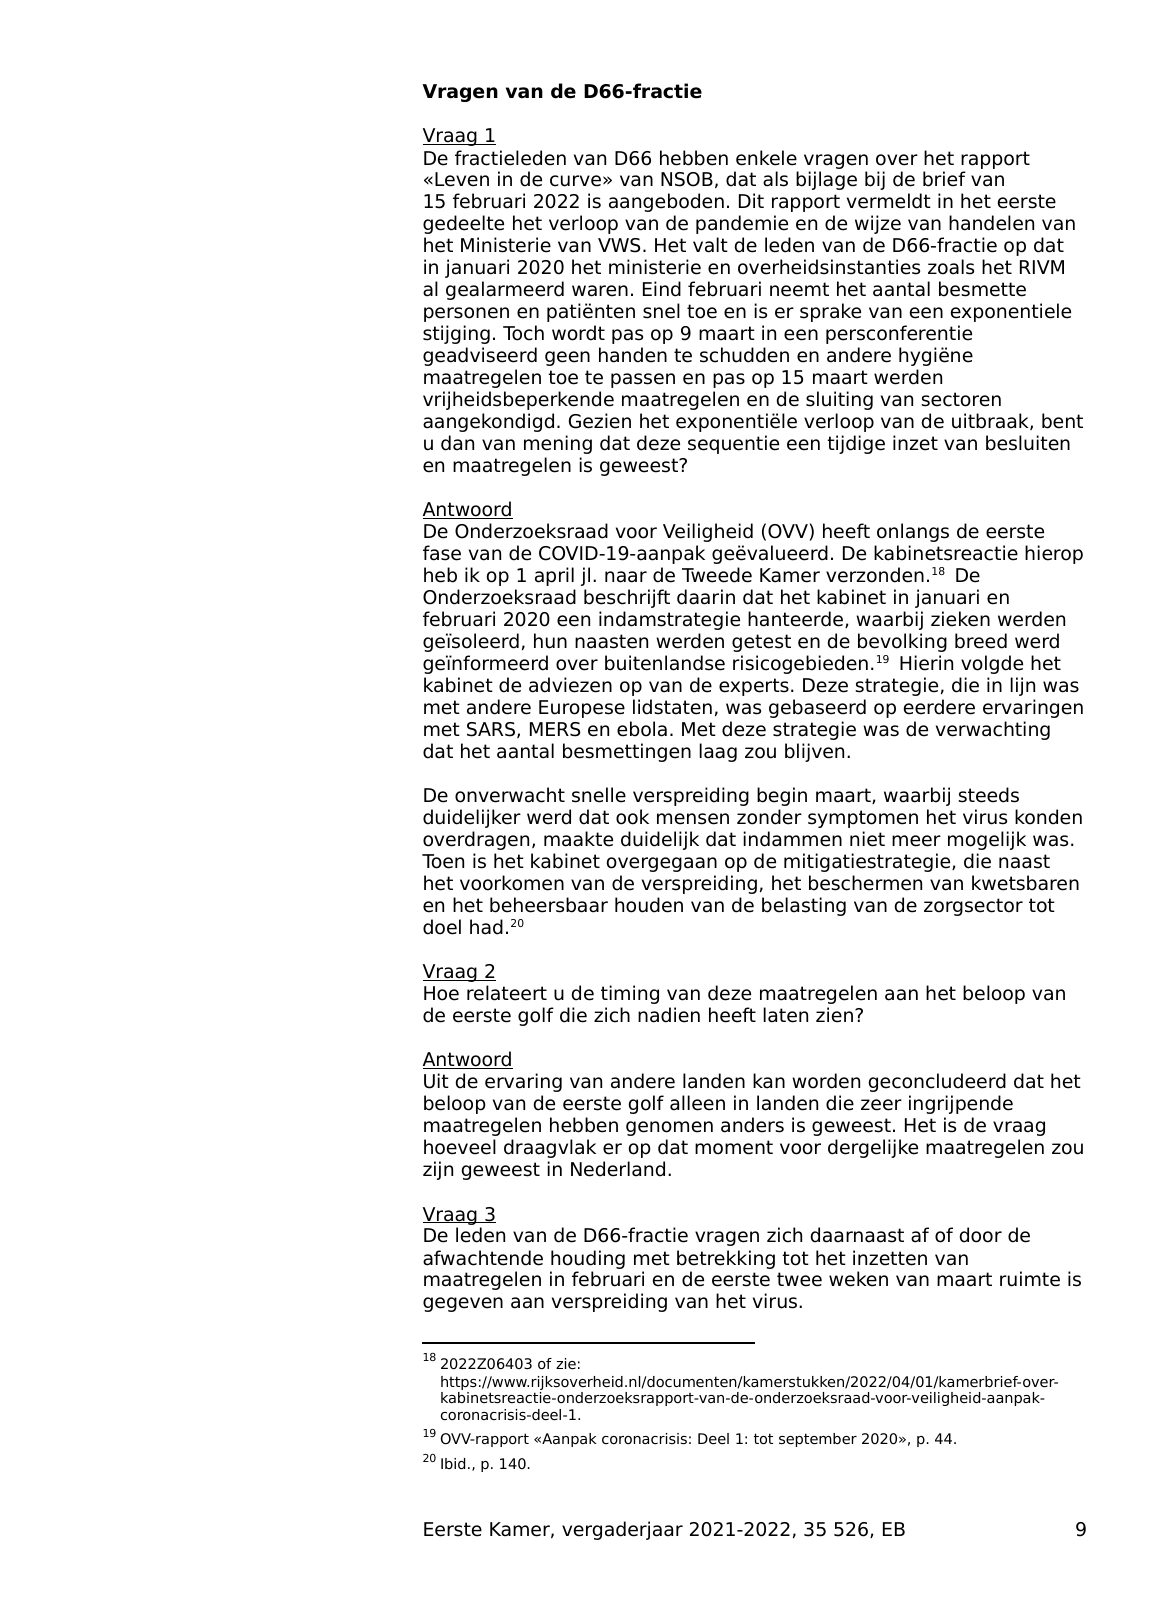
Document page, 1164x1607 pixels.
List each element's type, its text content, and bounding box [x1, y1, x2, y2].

text Hoe relateert u de timing van deze maatregelen aan het beloop van de eerste golf die zich nadien heeft laten zien? [422, 983, 1087, 1027]
subtitle Vragen van de D66-fractie [422, 81, 1087, 103]
text OVV-rapport «Aanpak coronacrisis: Deel 1: tot september 2020», p. 44. [422, 1427, 1087, 1449]
text 2022Z06403 of zie: https://www.rijksoverheid.nl/documenten/kamerstukken/2022/04/01/kamerbrief-over-kabinetsreactie-onderzoeksrapport-van-de-onderzoeksraad-voor-veiligheid-aanpak-coronacrisis-deel-1. [422, 1352, 1087, 1424]
subtitle Vraag 1 [422, 125, 1087, 147]
subtitle Vraag 2 [422, 961, 1087, 983]
subtitle Vraag 3 [422, 1203, 1087, 1225]
text De leden van de D66-fractie vragen zich daarnaast af of door de afwachtende houding met betrekking tot het inzetten van maatregelen in februari en de eerste twee weken van maart ruimte is gegeven aan verspreiding van het virus. [422, 1225, 1087, 1313]
text De fractieleden van D66 hebben enkele vragen over het rapport «Leven in de curve» van NSOB, dat als bijlage bij de brief van 15 februari 2022 is aangeboden. Dit rapport vermeldt in het eerste gedeelte het verloop van de pandemie en de wijze van handelen van het Ministerie van VWS. Het valt de leden van de D66-fractie op dat in januari 2020 het ministerie en overheidsinstanties zoals het RIVM al gealarmeerd waren. Eind februari neemt het aantal besmette personen en patiënten snel toe en is er sprake van een exponentiele stijging. Toch wordt pas op 9 maart in een persconferentie geadviseerd geen handen te schudden en andere hygiëne maatregelen toe te passen en pas op 15 maart werden vrijheidsbeperkende maatregelen en de sluiting van sectoren aangekondigd. Gezien het exponentiële verloop van de uitbraak, bent u dan van mening dat deze sequentie een tijdige inzet van besluiten en maatregelen is geweest? [422, 147, 1087, 477]
subtitle Antwoord [422, 499, 1087, 521]
text De onverwacht snelle verspreiding begin maart, waarbij steeds duidelijker werd dat ook mensen zonder symptomen het virus konden overdragen, maakte duidelijk dat indammen niet meer mogelijk was. Toen is het kabinet overgegaan op de mitigatiestrategie, die naast het voorkomen van de verspreiding, het beschermen van kwetsbaren en het beheersbaar houden van de belasting van de zorgsector tot doel had. [422, 785, 1087, 939]
text De Onderzoeksraad voor Veiligheid (OVV) heeft onlangs de eerste fase van de COVID-19-aanpak geëvalueerd. De kabinetsreactie hierop heb ik op 1 april jl. naar de Tweede Kamer verzonden. De Onderzoeksraad beschrijft daarin dat het kabinet in januari en februari 2020 een indamstrategie hanteerde, waarbij zieken werden geïsoleerd, hun naasten werden getest en de bevolking breed werd geïnformeerd over buitenlandse risicogebieden. Hierin volgde het kabinet de adviezen op van de experts. Deze strategie, die in lijn was met andere Europese lidstaten, was gebaseerd op eerdere ervaringen met SARS, MERS en ebola. Met deze strategie was de verwachting dat het aantal besmettingen laag zou blijven. [422, 521, 1087, 763]
text Uit de ervaring van andere landen kan worden geconcludeerd dat het beloop van de eerste golf alleen in landen die zeer ingrijpende maatregelen hebben genomen anders is geweest. Het is de vraag hoeveel draagvlak er op dat moment voor dergelijke maatregelen zou zijn geweest in Nederland. [422, 1071, 1087, 1181]
subtitle Antwoord [422, 1049, 1087, 1071]
text Ibid., p. 140. [422, 1452, 1087, 1474]
